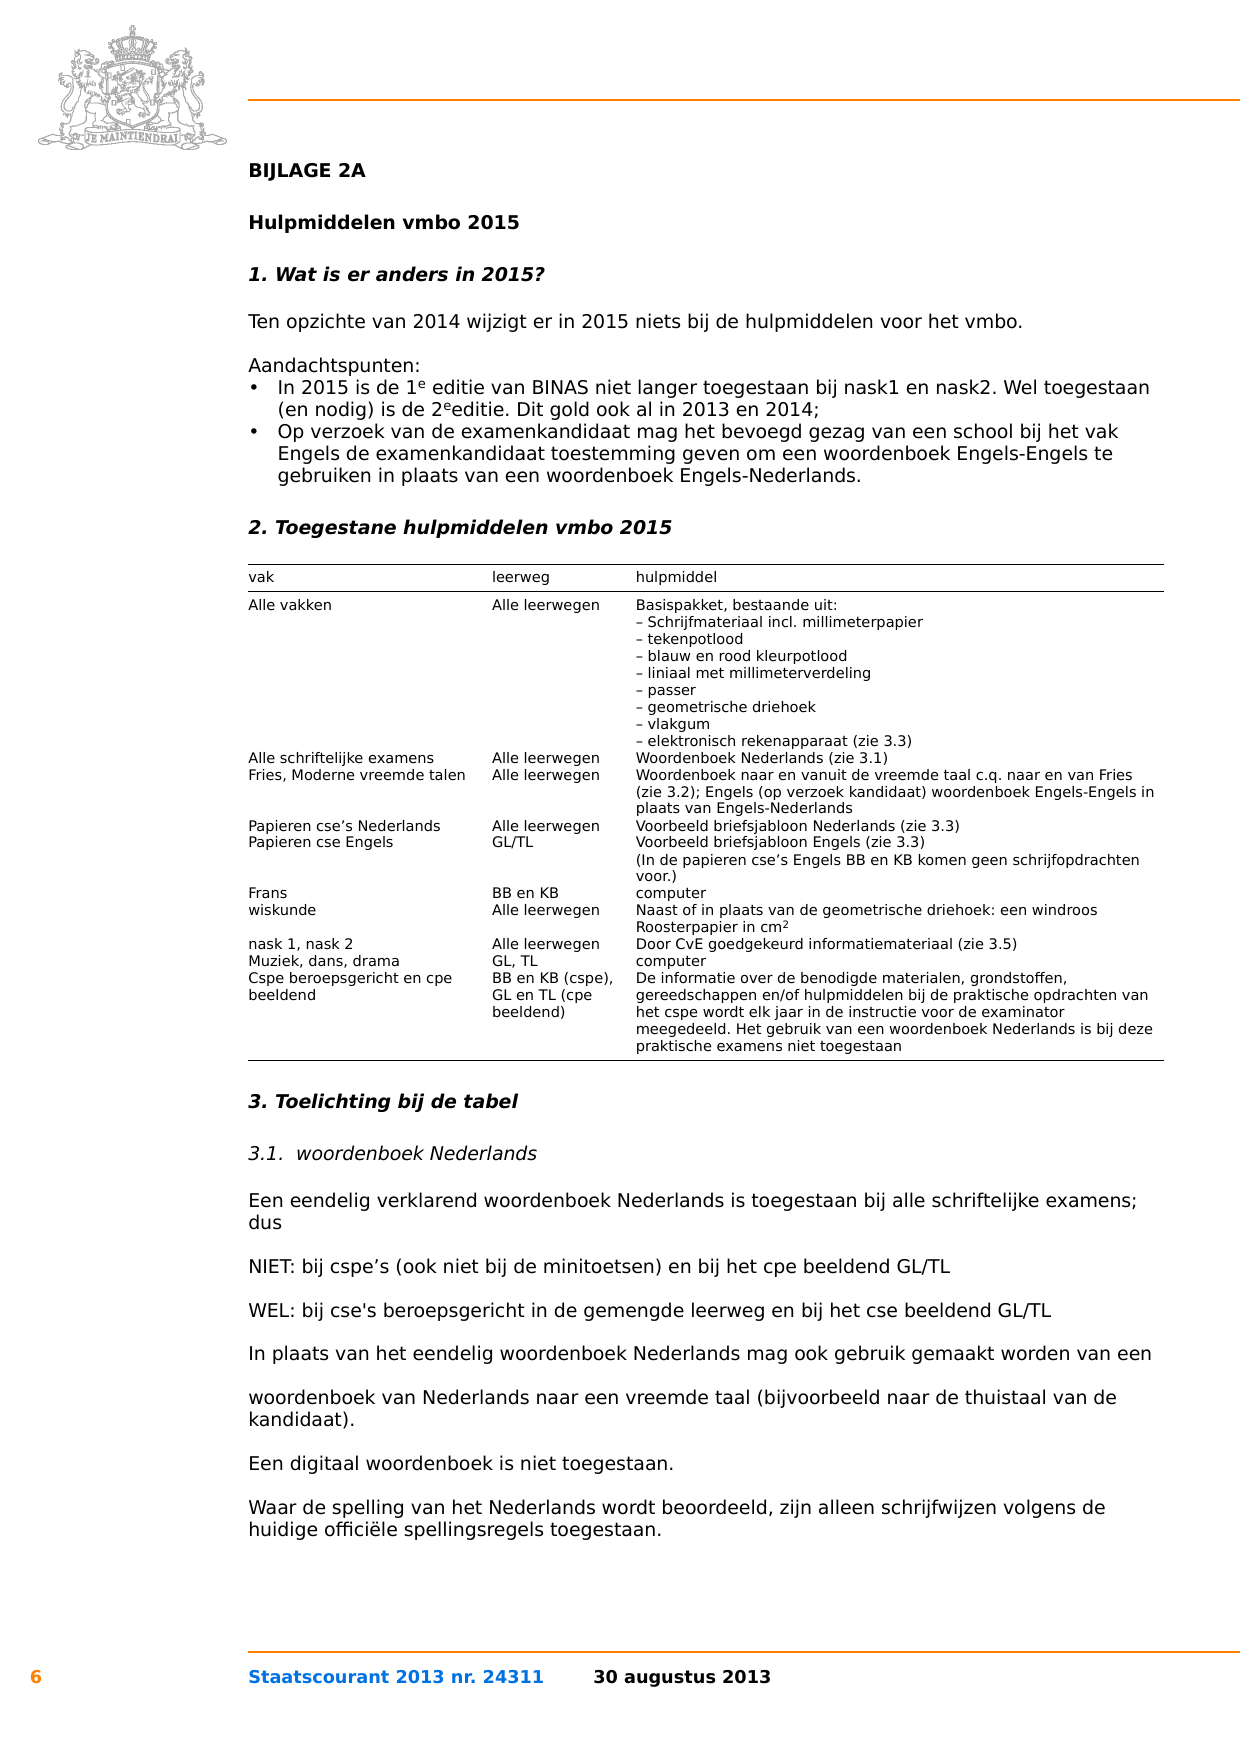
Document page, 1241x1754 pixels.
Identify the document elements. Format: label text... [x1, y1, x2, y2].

table_cell Woordenboek Nederlands (zie 3.1) [630, 750, 1163, 766]
table_cell Muziek, dans, drama [248, 953, 486, 970]
table_cell Alle leerwegen [486, 592, 630, 749]
text Waar de spelling van het Nederlands wordt beoordeeld, zijn alleen schrijfwijzen volgens de huidige officiële spellingsregels toegestaan. [248, 1497, 1163, 1541]
table_cell Basispakket, bestaande uit: – Schrijfmateriaal incl. millimeterpapier – tekenpotlood – blauw en rood kleurpotlood – liniaal met millimeterverdeling – passer – geometrische driehoek – vlakgum – elektronisch rekenapparaat (zie 3.3) [630, 592, 1163, 749]
table_cell Voorbeeld briefsjabloon Nederlands (zie 3.3) [630, 818, 1163, 834]
table_cell Naast of in plaats van de geometrische driehoek: een windroos Roosterpapier in cm2 [630, 902, 1163, 936]
text WEL: bij cse's beroepsgericht in de gemengde leerweg en bij het cse beeldend GL/TL [248, 1299, 1163, 1321]
table_cell Alle leerwegen [486, 818, 630, 834]
table_cell Woordenboek naar en vanuit de vreemde taal c.q. naar en van Fries (zie 3.2); Engels (op verzoek kandidaat) woordenboek Engels-Engels in plaats van Engels-Nederlands [630, 766, 1163, 817]
text woordenboek van Nederlands naar een vreemde taal (bijvoorbeeld naar de thuistaal van de kandidaat). [248, 1387, 1163, 1431]
text • In 2015 is de 1e editie van BINAS niet langer toegestaan bij nask1 en nask2. Wel toegestaan (en nodig) is de 2eeditie. Dit gold ook al in 2013 en 2014; [248, 377, 1163, 421]
table_cell Cspe beroepsgericht en cpe beeldend [248, 970, 486, 1060]
text • Op verzoek van de examenkandidaat mag het bevoegd gezag van een school bij het vak Engels de examenkandidaat toestemming geven om een woordenboek Engels-Engels te gebruiken in plaats van een woordenboek Engels-Nederlands. [248, 421, 1163, 487]
subtitle 3.1. woordenboek Nederlands [248, 1143, 1163, 1165]
table_cell Alle vakken [248, 592, 486, 749]
table_cell BB en KB [486, 885, 630, 902]
subtitle BIJLAGE 2A [248, 160, 1163, 182]
table_cell BB en KB (cspe), GL en TL (cpe beeldend) [486, 970, 630, 1060]
picture [38, 25, 227, 150]
text Aandachtspunten: [248, 355, 1163, 377]
table_cell Alle leerwegen [486, 936, 630, 953]
table_cell Alle leerwegen [486, 766, 630, 817]
table_header hulpmiddel [630, 565, 1163, 591]
table_header vak [248, 565, 486, 591]
table_header leerweg [486, 565, 630, 591]
table_cell Alle schriftelijke examens [248, 750, 486, 766]
table_cell De informatie over de benodigde materialen, grondstoffen, gereedschappen en/of hulpmiddelen bij de praktische opdrachten van het cspe wordt elk jaar in de instructie voor de examinator meegedeeld. Het gebruik van een woordenboek Nederlands is bij deze praktische examens niet toegestaan [630, 970, 1163, 1060]
table_cell Alle leerwegen [486, 902, 630, 936]
table_cell GL, TL [486, 953, 630, 970]
text NIET: bij cspe’s (ook niet bij de minitoetsen) en bij het cpe beeldend GL/TL [248, 1256, 1163, 1278]
table_cell Fries, Moderne vreemde talen [248, 766, 486, 817]
text Ten opzichte van 2014 wijzigt er in 2015 niets bij de hulpmiddelen voor het vmbo. [248, 311, 1163, 333]
table_cell Papieren cse Engels [248, 834, 486, 885]
table_cell computer [630, 885, 1163, 902]
subtitle 1. Wat is er anders in 2015? [248, 264, 1163, 286]
table_cell GL/TL [486, 834, 630, 885]
table_cell Door CvE goedgekeurd informatiemateriaal (zie 3.5) [630, 936, 1163, 953]
subtitle 2. Toegestane hulpmiddelen vmbo 2015 [248, 517, 1163, 538]
table_cell Alle leerwegen [486, 750, 630, 766]
text Een eendelig verklarend woordenboek Nederlands is toegestaan bij alle schriftelijke examens; dus [248, 1190, 1163, 1234]
table_cell wiskunde [248, 902, 486, 936]
subtitle Hulpmiddelen vmbo 2015 [248, 212, 1163, 234]
table_cell computer [630, 953, 1163, 970]
table_cell Voorbeeld briefsjabloon Engels (zie 3.3) (In de papieren cse’s Engels BB en KB komen geen schrijfopdrachten voor.) [630, 834, 1163, 885]
table_cell Papieren cse’s Nederlands [248, 818, 486, 834]
table_cell Frans [248, 885, 486, 902]
text In plaats van het eendelig woordenboek Nederlands mag ook gebruik gemaakt worden van een [248, 1343, 1163, 1365]
subtitle 3. Toelichting bij de tabel [248, 1091, 1163, 1113]
table_cell nask 1, nask 2 [248, 936, 486, 953]
text Een digitaal woordenboek is niet toegestaan. [248, 1453, 1163, 1475]
